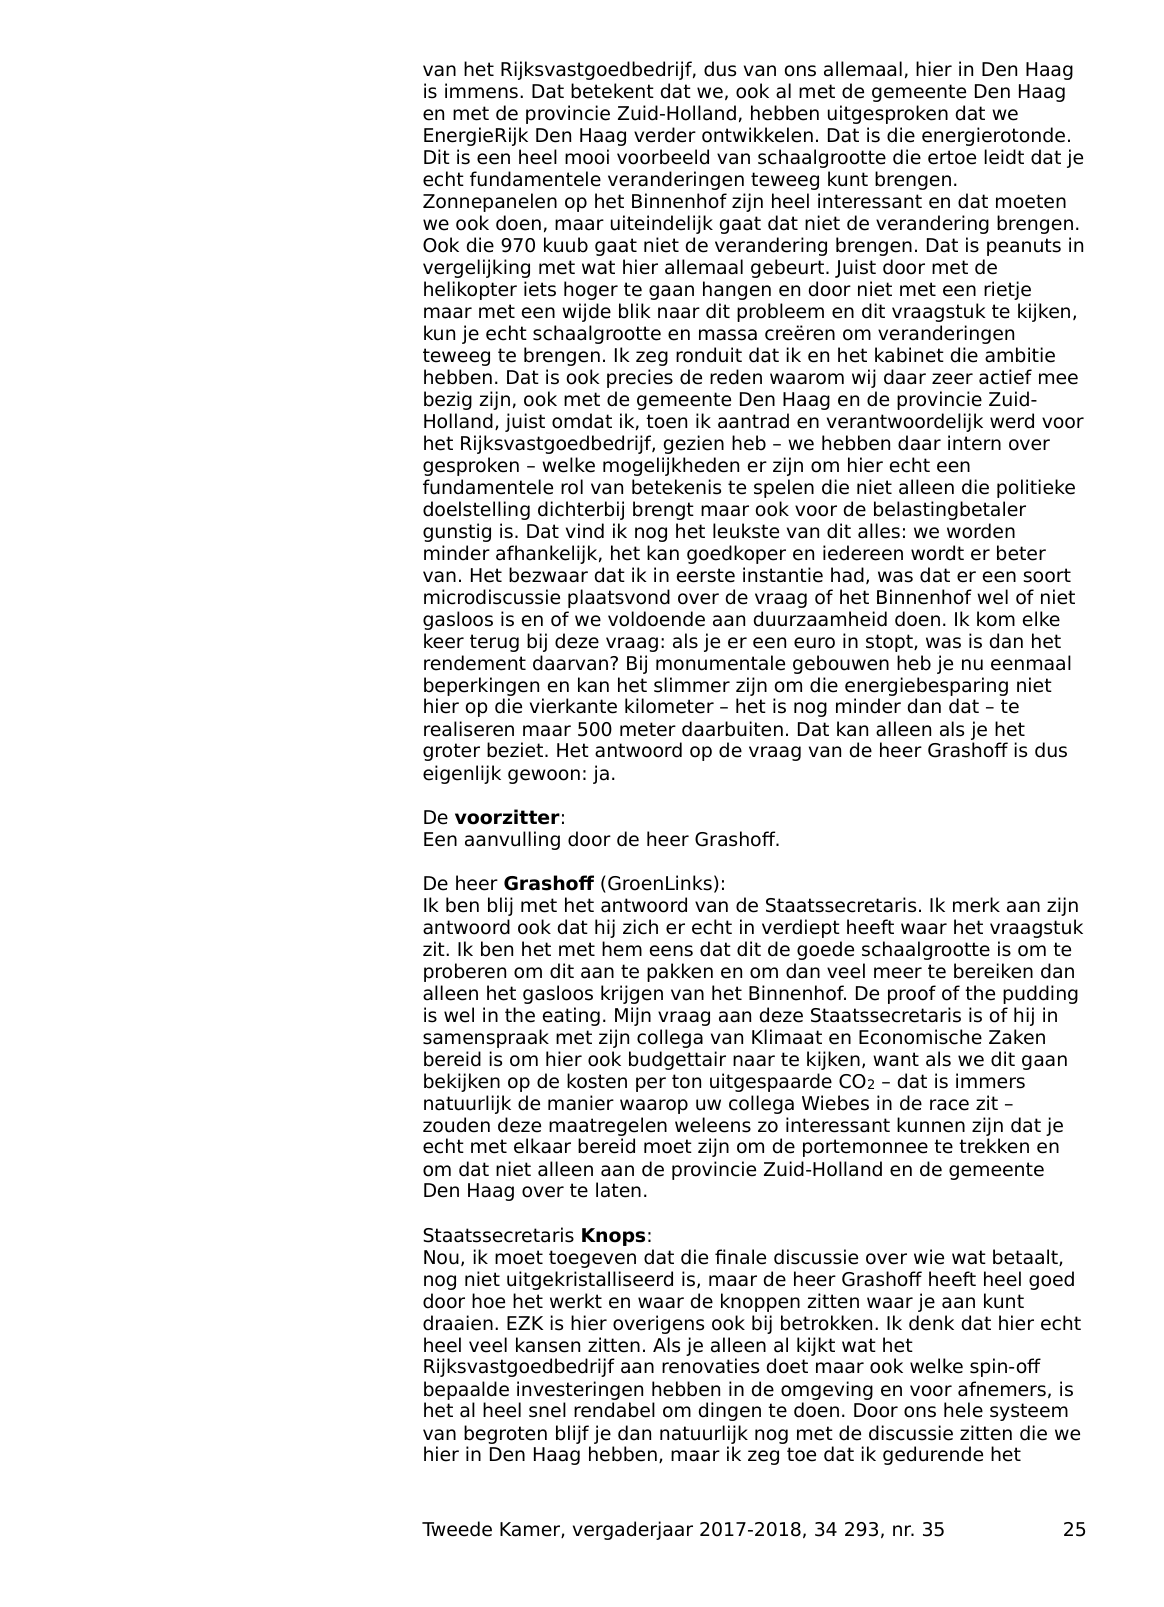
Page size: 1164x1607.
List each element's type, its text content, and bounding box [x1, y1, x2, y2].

text Een aanvulling door de heer Grashoff. [422, 828, 1087, 851]
text Ik ben blij met het antwoord van de Staatssecretaris. Ik merk aan zijn antwoord ook dat hij zich er echt in verdiept heeft waar het vraagstuk zit. Ik ben het met hem eens dat dit de goede schaalgrootte is om te proberen om dit aan te pakken en om dan veel meer te bereiken dan alleen het gasloos krijgen van het Binnenhof. De proof of the pudding is wel in the eating. Mijn vraag aan deze Staatssecretaris is of hij in samenspraak met zijn collega van Klimaat en Economische Zaken bereid is om hier ook budgettair naar te kijken, want als we dit gaan bekijken op de kosten per ton uitgespaarde CO2 – dat is immers natuurlijk de manier waarop uw collega Wiebes in de race zit – zouden deze maatregelen weleens zo interessant kunnen zijn dat je echt met elkaar bereid moet zijn om de portemonnee te trekken en om dat niet alleen aan de provincie Zuid-Holland en de gemeente Den Haag over te laten. [422, 895, 1087, 1202]
text Staatssecretaris Knops: [422, 1224, 1087, 1247]
text Nou, ik moet toegeven dat die finale discussie over wie wat betaalt, nog niet uitgekristalliseerd is, maar de heer Grashoff heeft heel goed door hoe het werkt en waar de knoppen zitten waar je aan kunt draaien. EZK is hier overigens ook bij betrokken. Ik denk dat hier echt heel veel kansen zitten. Als je alleen al kijkt wat het Rijksvastgoedbedrijf aan renovaties doet maar ook welke spin-off bepaalde investeringen hebben in de omgeving en voor afnemers, is het al heel snel rendabel om dingen te doen. Door ons hele systeem van begroten blijf je dan natuurlijk nog met de discussie zitten die we hier in Den Haag hebben, maar ik zeg toe dat ik gedurende het [422, 1247, 1087, 1466]
text De heer Grashoff (GroenLinks): [422, 873, 1087, 895]
text De voorzitter: [422, 807, 1087, 828]
text van het Rijksvastgoedbedrijf, dus van ons allemaal, hier in Den Haag is immens. Dat betekent dat we, ook al met de gemeente Den Haag en met de provincie Zuid-Holland, hebben uitgesproken dat we EnergieRijk Den Haag verder ontwikkelen. Dat is die energierotonde. Dit is een heel mooi voorbeeld van schaalgrootte die ertoe leidt dat je echt fundamentele veranderingen teweeg kunt brengen. Zonnepanelen op het Binnenhof zijn heel interessant en dat moeten we ook doen, maar uiteindelijk gaat dat niet de verandering brengen. Ook die 970 kuub gaat niet de verandering brengen. Dat is peanuts in vergelijking met wat hier allemaal gebeurt. Juist door met de helikopter iets hoger te gaan hangen en door niet met een rietje maar met een wijde blik naar dit probleem en dit vraagstuk te kijken, kun je echt schaalgrootte en massa creëren om veranderingen teweeg te brengen. Ik zeg ronduit dat ik en het kabinet die ambitie hebben. Dat is ook precies de reden waarom wij daar zeer actief mee bezig zijn, ook met de gemeente Den Haag en de provincie Zuid-Holland, juist omdat ik, toen ik aantrad en verantwoordelijk werd voor het Rijksvastgoedbedrijf, gezien heb – we hebben daar intern over gesproken – welke mogelijkheden er zijn om hier echt een fundamentele rol van betekenis te spelen die niet alleen die politieke doelstelling dichterbij brengt maar ook voor de belastingbetaler gunstig is. Dat vind ik nog het leukste van dit alles: we worden minder afhankelijk, het kan goedkoper en iedereen wordt er beter van. Het bezwaar dat ik in eerste instantie had, was dat er een soort microdiscussie plaatsvond over de vraag of het Binnenhof wel of niet gasloos is en of we voldoende aan duurzaamheid doen. Ik kom elke keer terug bij deze vraag: als je er een euro in stopt, was is dan het rendement daarvan? Bij monumentale gebouwen heb je nu eenmaal beperkingen en kan het slimmer zijn om die energiebesparing niet hier op die vierkante kilometer – het is nog minder dan dat – te realiseren maar 500 meter daarbuiten. Dat kan alleen als je het groter beziet. Het antwoord op de vraag van de heer Grashoff is dus eigenlijk gewoon: ja. [422, 59, 1087, 784]
